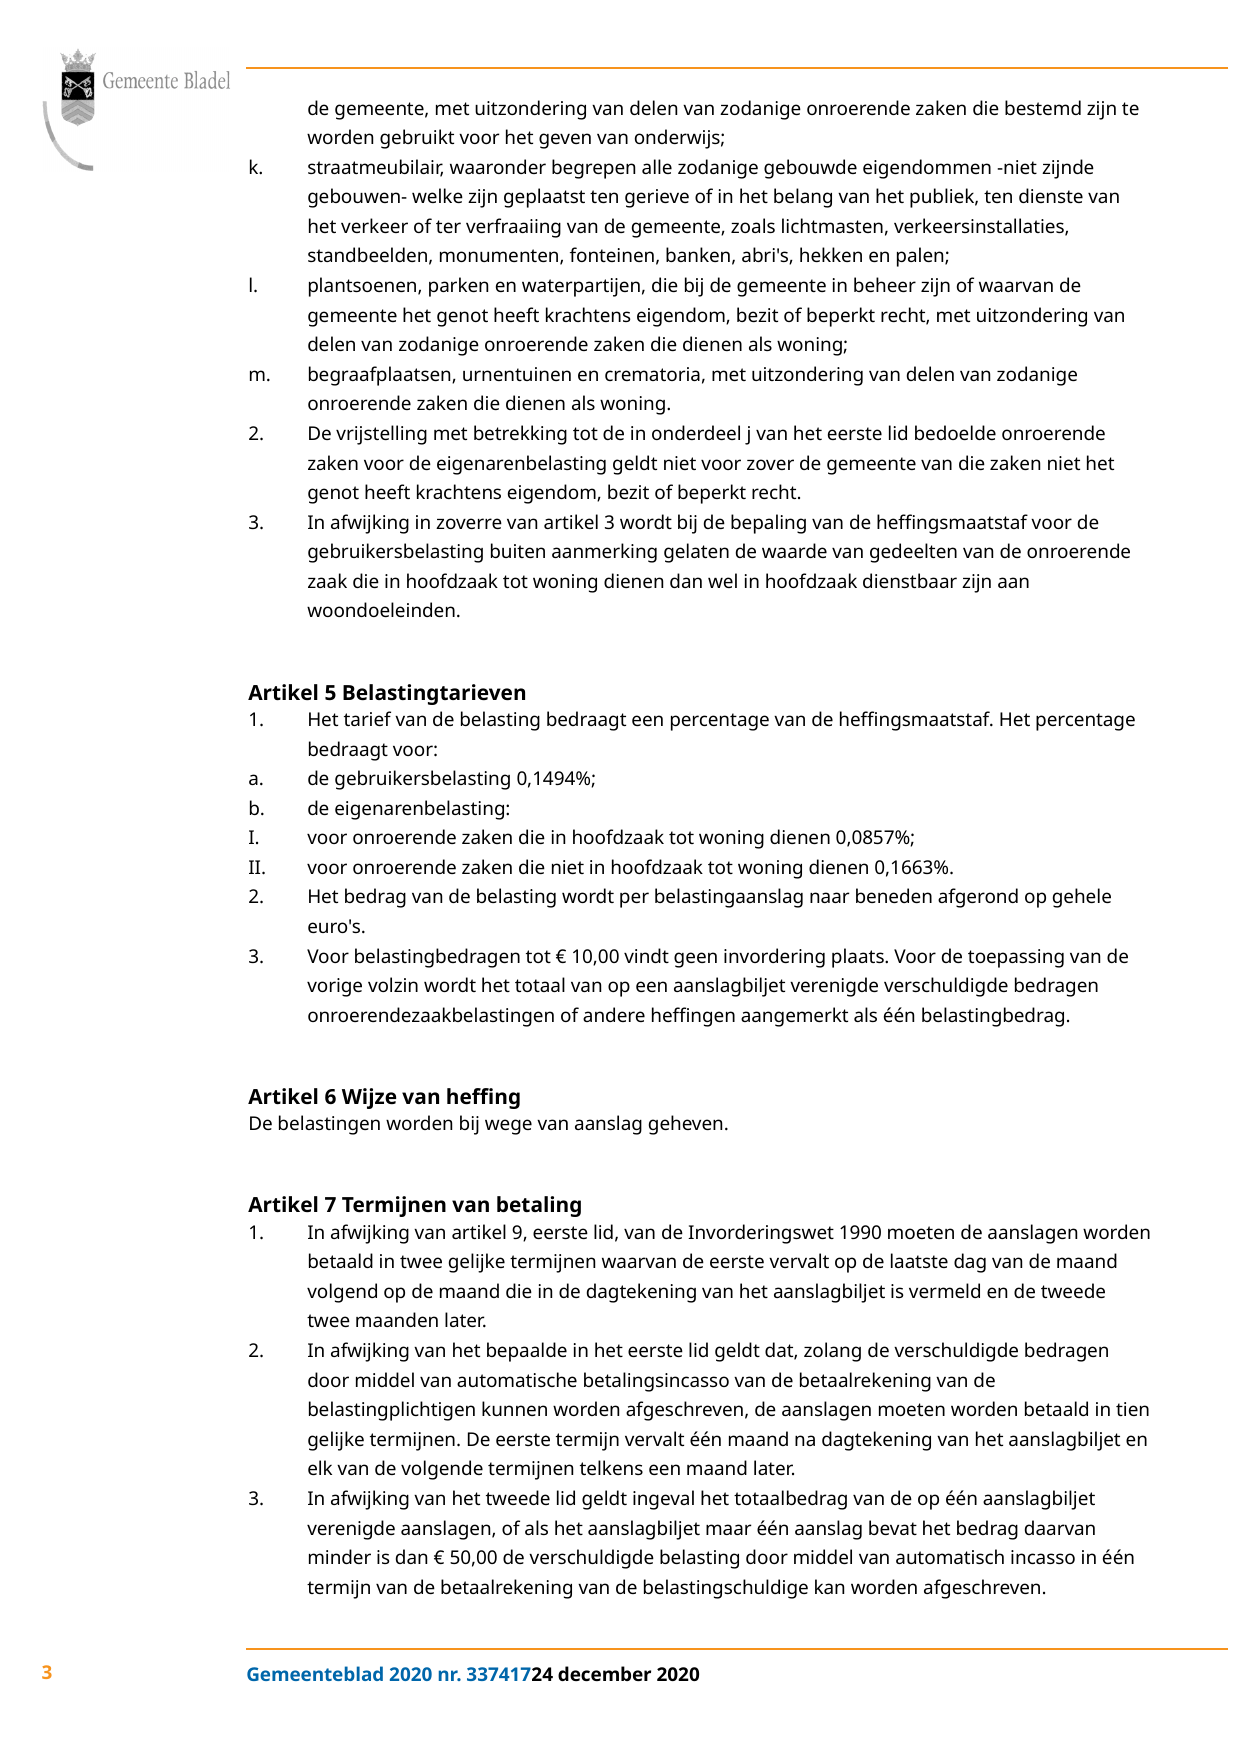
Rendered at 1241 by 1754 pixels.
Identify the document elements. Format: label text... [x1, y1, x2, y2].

list de gebruikersbelasting 0,1494%; [248, 765, 1152, 791]
list plantsoenen, parken en waterpartijen, die bij de gemeente in beheer zijn of waarvan de gemeente het genot heeft krachtens eigendom, bezit of beperkt recht, met uitzondering van delen van zodanige onroerende zaken die dienen als woning; [248, 272, 1152, 357]
list Het tarief van de belasting bedraagt een percentage van de heffingsmaatstaf. Het percentage bedraagt voor: [248, 706, 1152, 761]
list begraafplaatsen, urnentuinen en crematoria, met uitzondering van delen van zodanige onroerende zaken die dienen als woning. [248, 361, 1152, 416]
list Voor belastingbedragen tot € 10,00 vindt geen invordering plaats. Voor de toepassing van de vorige volzin wordt het totaal van op een aanslagbiljet verenigde verschuldigde bedragen onroerendezaakbelastingen of andere heffingen aangemerkt als één belastingbedrag. [248, 943, 1152, 1028]
list In afwijking van het bepaalde in het eerste lid geldt dat, zolang de verschuldigde bedragen door middel van automatische betalingsincasso van de betaalrekening van de belastingplichtigen kunnen worden afgeschreven, de aanslagen moeten worden betaald in tien gelijke termijnen. De eerste termijn vervalt één maand na dagtekening van het aanslagbiljet en elk van de volgende termijnen telkens een maand later. [248, 1337, 1152, 1481]
list de gemeente, met uitzondering van delen van zodanige onroerende zaken die bestemd zijn te worden gebruikt voor het geven van onderwijs; [248, 95, 1152, 150]
list straatmeubilair, waaronder begrepen alle zodanige gebouwde eigendommen -niet zijnde gebouwen- welke zijn geplaatst ten gerieve of in het belang van het publiek, ten dienste van het verkeer of ter verfraaiing van de gemeente, zoals lichtmasten, verkeersinstallaties, standbeelden, monumenten, fonteinen, banken, abri's, hekken en palen; [248, 154, 1152, 268]
text Artikel 6 Wijze van heffing [248, 1082, 1152, 1110]
list Het bedrag van de belasting wordt per belastingaanslag naar beneden afgerond op gehele euro's. [248, 884, 1152, 939]
list In afwijking van artikel 9, eerste lid, van de Invorderingswet 1990 moeten de aanslagen worden betaald in twee gelijke termijnen waarvan de eerste vervalt op de laatste dag van de maand volgend op de maand die in de dagtekening van het aanslagbiljet is vermeld en de tweede twee maanden later. [248, 1219, 1152, 1333]
list In afwijking in zoverre van artikel 3 wordt bij de bepaling van de heffingsmaatstaf voor de gebruikersbelasting buiten aanmerking gelaten de waarde van gedeelten van de onroerende zaak die in hoofdzaak tot woning dienen dan wel in hoofdzaak dienstbaar zijn aan woondoeleinden. [248, 509, 1152, 623]
list In afwijking van het tweede lid geldt ingeval het totaalbedrag van de op één aanslagbiljet verenigde aanslagen, of als het aanslagbiljet maar één aanslag bevat het bedrag daarvan minder is dan € 50,00 de verschuldigde belasting door middel van automatisch incasso in één termijn van de betaalrekening van de belastingschuldige kan worden afgeschreven. [248, 1485, 1152, 1599]
text Artikel 7 Termijnen van betaling [248, 1190, 1152, 1219]
text Artikel 5 Belastingtarieven [248, 678, 1152, 706]
list De vrijstelling met betrekking tot de in onderdeel j van het eerste lid bedoelde onroerende zaken voor de eigenarenbelasting geldt niet voor zover de gemeente van die zaken niet het genot heeft krachtens eigendom, bezit of beperkt recht. [248, 420, 1152, 505]
list de eigenarenbelasting: [248, 795, 1152, 821]
picture [41, 47, 231, 172]
list voor onroerende zaken die in hoofdzaak tot woning dienen 0,0857%; [248, 824, 1152, 850]
text De belastingen worden bij wege van aanslag geheven. [248, 1110, 1152, 1136]
list voor onroerende zaken die niet in hoofdzaak tot woning dienen 0,1663%. [248, 854, 1152, 880]
